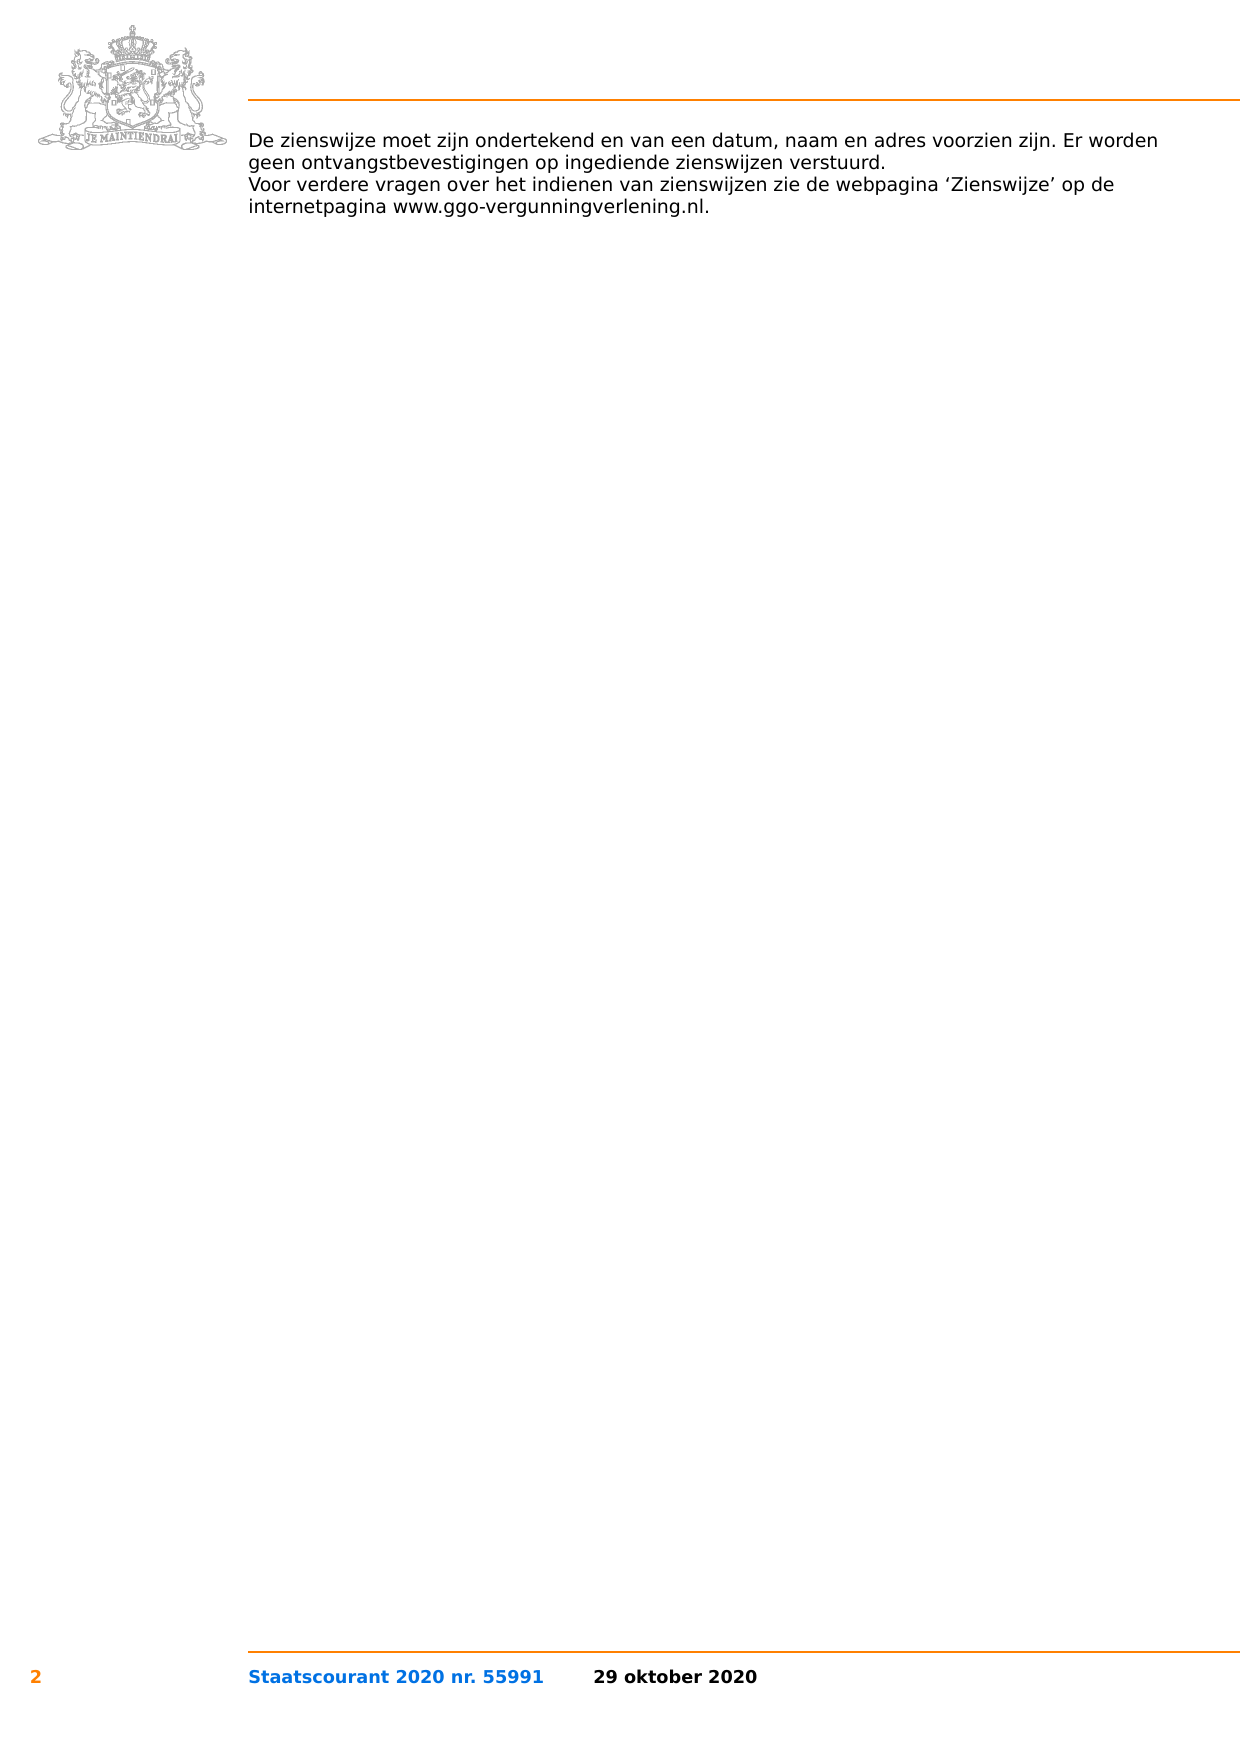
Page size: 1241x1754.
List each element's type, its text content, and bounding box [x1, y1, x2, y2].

picture [38, 25, 227, 150]
text De zienswijze moet zijn ondertekend en van een datum, naam en adres voorzien zijn. Er worden geen ontvangstbevestigingen op ingediende zienswijzen verstuurd. [248, 130, 1163, 174]
text Voor verdere vragen over het indienen van zienswijzen zie de webpagina ‘Zienswijze’ op de internetpagina www.ggo-vergunningverlening.nl. [248, 174, 1163, 218]
